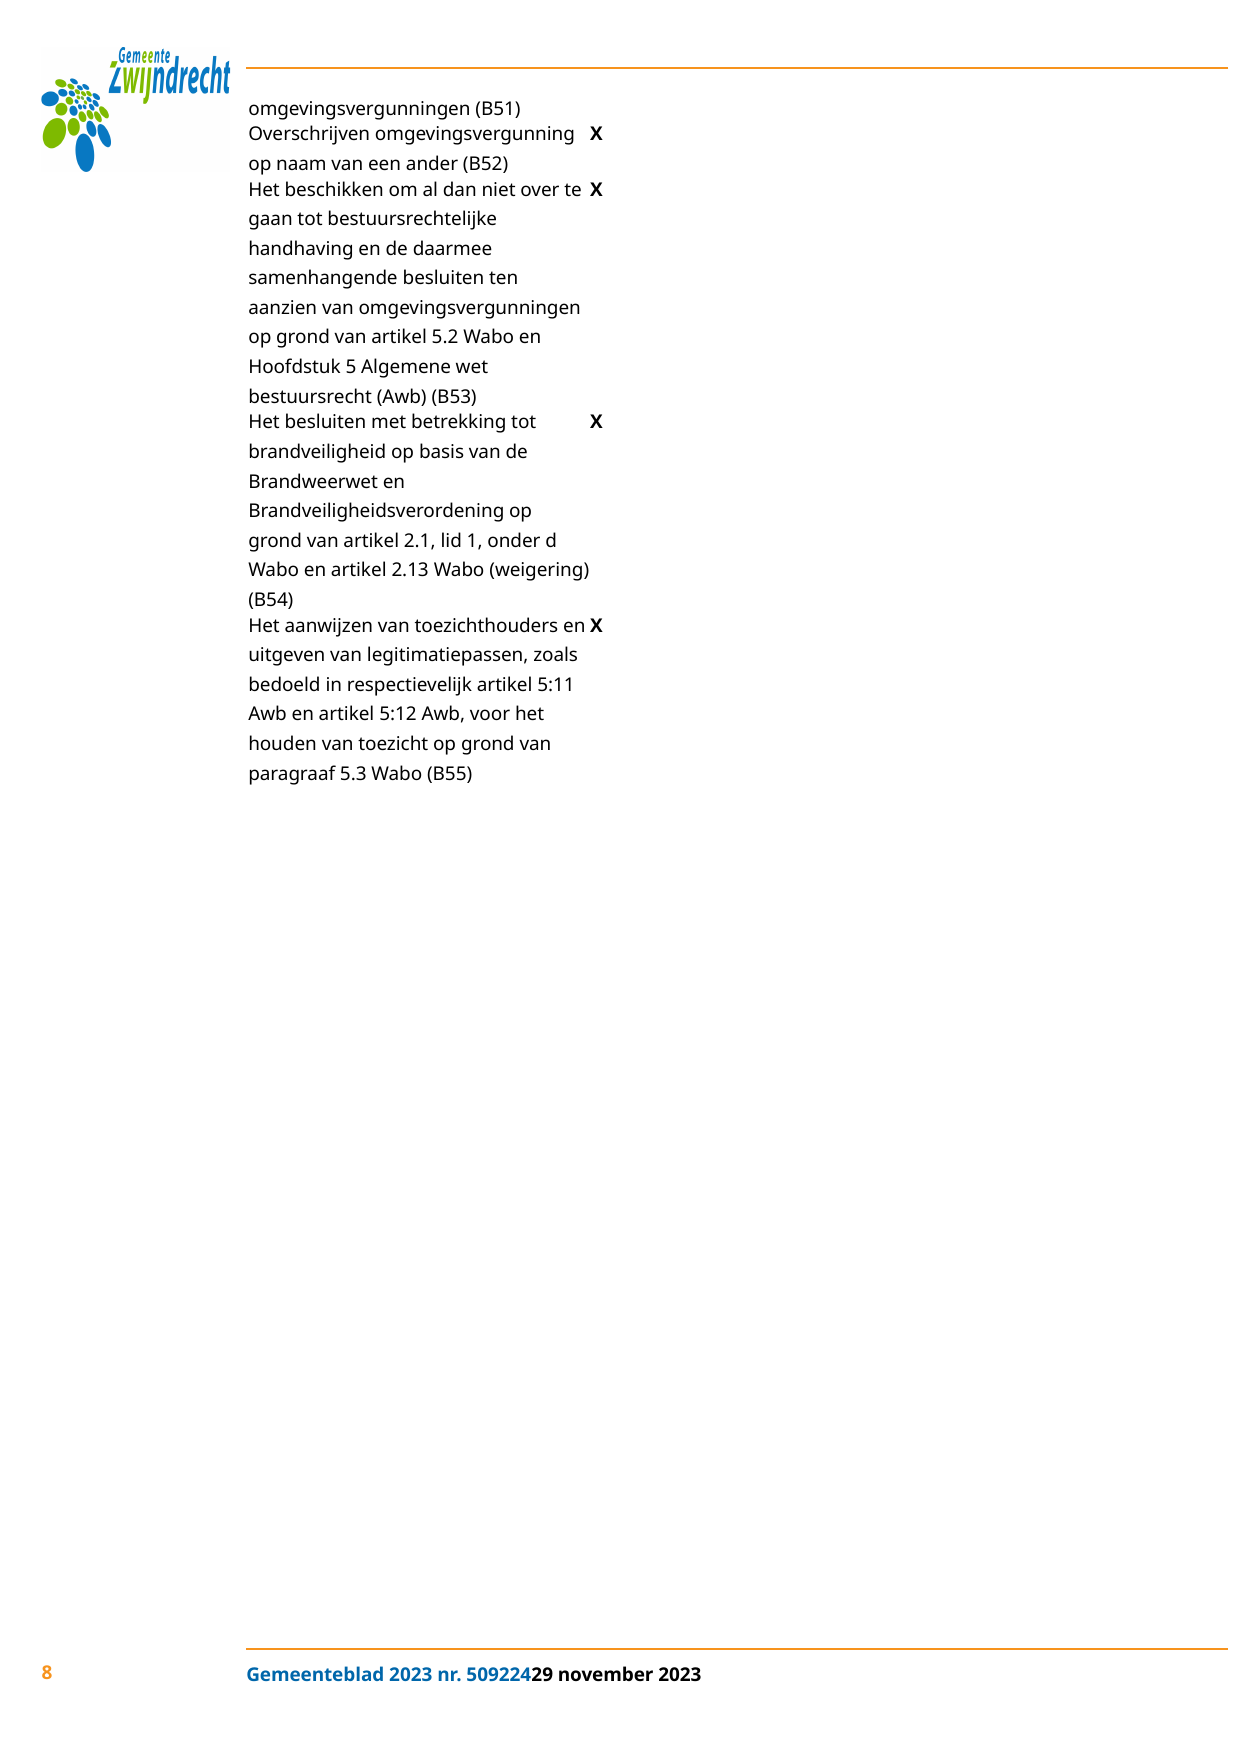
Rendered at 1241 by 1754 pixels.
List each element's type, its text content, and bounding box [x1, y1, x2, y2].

table_cell X [590, 612, 730, 786]
table_cell [730, 121, 871, 176]
table_cell [1011, 121, 1152, 176]
table_cell [590, 95, 730, 121]
table_cell X [590, 409, 730, 612]
table_cell omgevingsvergunningen (B51) [248, 95, 590, 121]
picture [41, 47, 231, 172]
table_cell [1011, 176, 1152, 409]
table_cell [730, 176, 871, 409]
table_cell [871, 409, 1011, 612]
table_cell Het beschikken om al dan niet over te gaan tot bestuursrechtelijke handhaving en de daarmee samenhangende besluiten ten aanzien van omgevingsvergunningen op grond van artikel 5.2 Wabo en Hoofdstuk 5 Algemene wet bestuursrecht (Awb) (B53) [248, 176, 590, 409]
table_cell [1011, 612, 1152, 786]
table_cell Het aanwijzen van toezichthouders en uitgeven van legitimatiepassen, zoals bedoeld in respectievelijk artikel 5:11 Awb en artikel 5:12 Awb, voor het houden van toezicht op grond van paragraaf 5.3 Wabo (B55) [248, 612, 590, 786]
table_cell X [590, 121, 730, 176]
table_cell [730, 409, 871, 612]
table_cell Het besluiten met betrekking tot brandveiligheid op basis van de Brandweerwet en Brandveiligheidsverordening op grond van artikel 2.1, lid 1, onder d Wabo en artikel 2.13 Wabo (weigering) (B54) [248, 409, 590, 612]
table_cell [871, 121, 1011, 176]
table_cell [871, 95, 1011, 121]
table_cell [1011, 95, 1152, 121]
table_cell [871, 612, 1011, 786]
table_cell [871, 176, 1011, 409]
table_cell X [590, 176, 730, 409]
table_cell [730, 612, 871, 786]
table_cell Overschrijven omgevingsvergunning op naam van een ander (B52) [248, 121, 590, 176]
table_cell [1011, 409, 1152, 612]
table_cell [730, 95, 871, 121]
